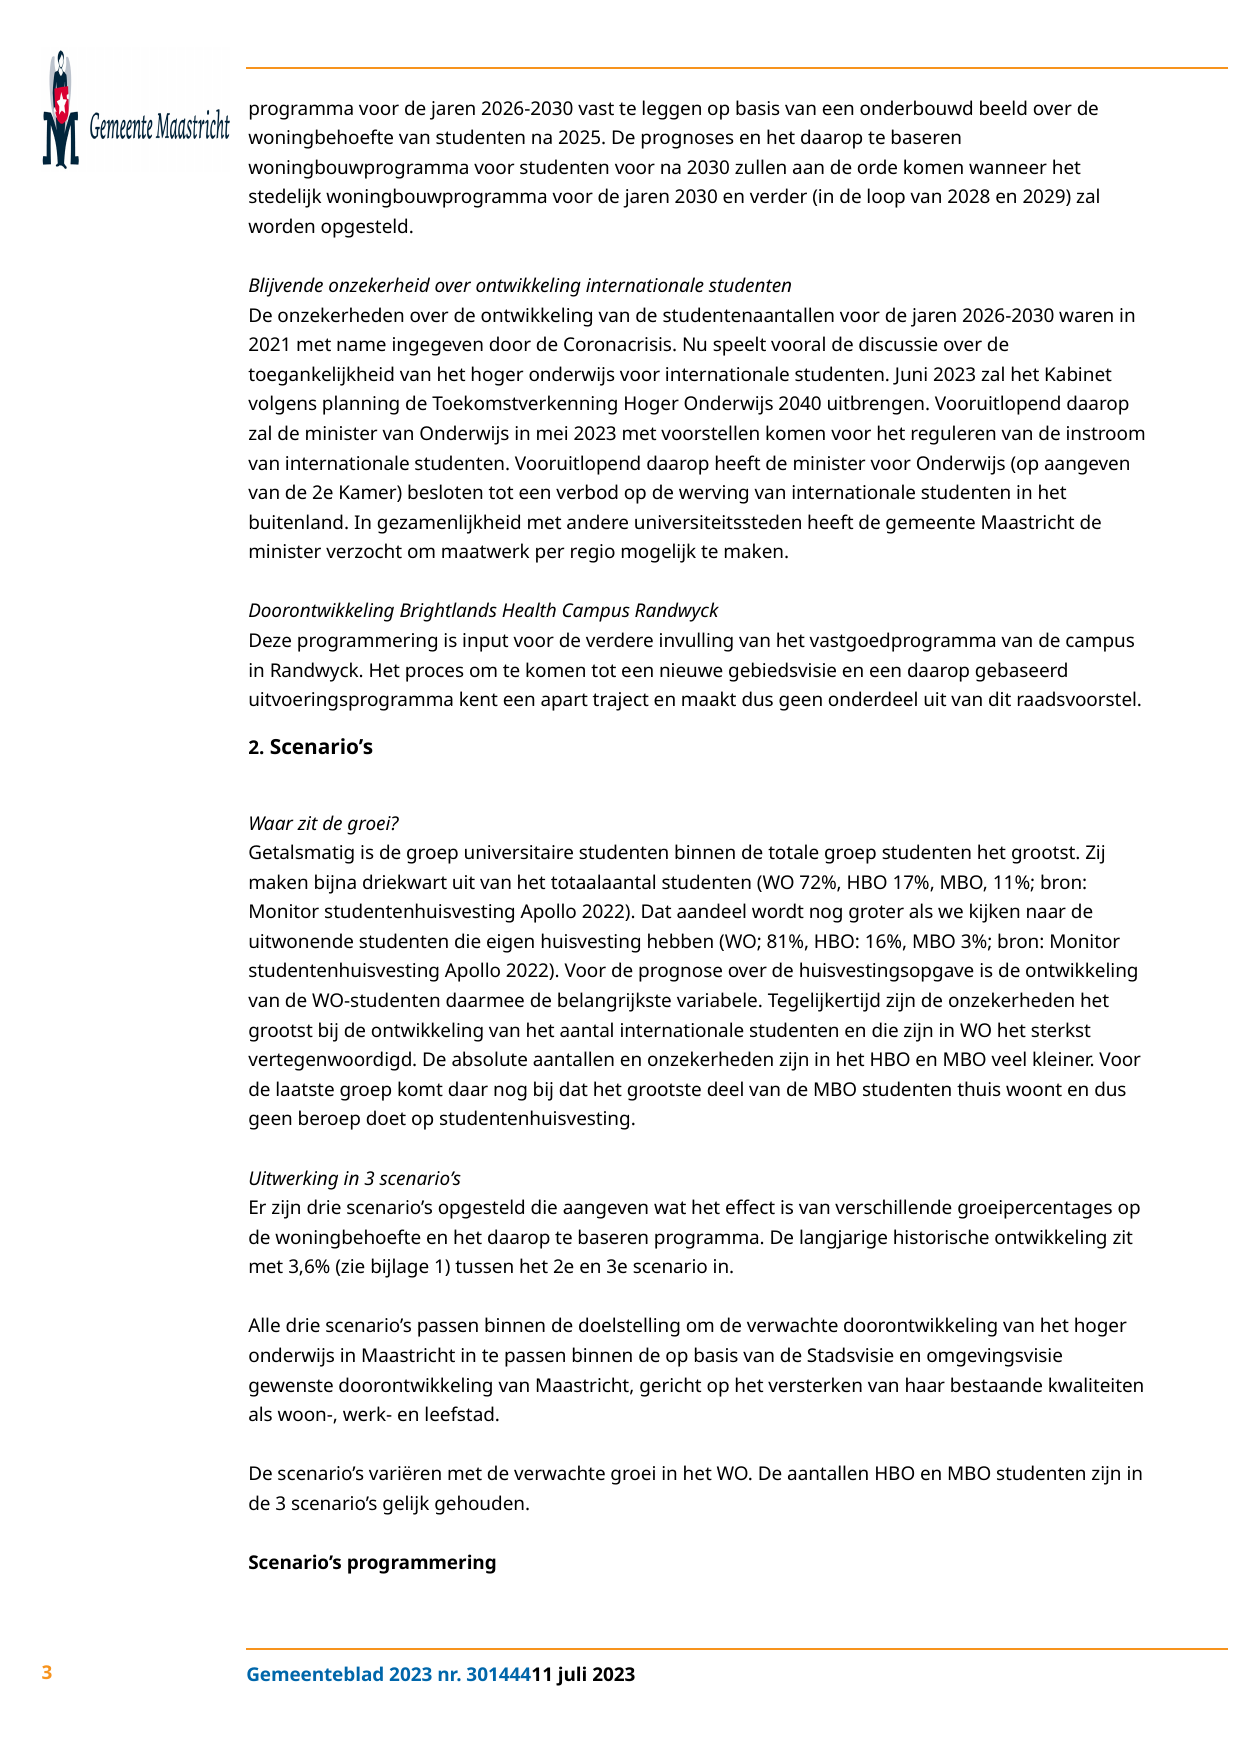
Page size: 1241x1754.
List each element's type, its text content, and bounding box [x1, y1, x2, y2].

text Doorontwikkeling Brightlands Health Campus Randwyck [248, 598, 1152, 623]
text Blijvende onzekerheid over ontwikkeling internationale studenten [248, 272, 1152, 298]
text 2. Scenario’s [248, 732, 1152, 761]
text Getalsmatig is de groep universitaire studenten binnen de totale groep studenten het grootst. Zij maken bijna driekwart uit van het totaalaantal studenten (WO 72%, HBO 17%, MBO, 11%; bron: Monitor studentenhuisvesting Apollo 2022). Dat aandeel wordt nog groter als we kijken naar de uitwonende studenten die eigen huisvesting hebben (WO; 81%, HBO: 16%, MBO 3%; bron: Monitor studentenhuisvesting Apollo 2022). Voor de prognose over de huisvestingsopgave is de ontwikkeling van de WO-studenten daarmee de belangrijkste variabele. Tegelijkertijd zijn de onzekerheden het grootst bij de ontwikkeling van het aantal internationale studenten en die zijn in WO het sterkst vertegenwoordigd. De absolute aantallen en onzekerheden zijn in het HBO en MBO veel kleiner. Voor de laatste groep komt daar nog bij dat het grootste deel van de MBO studenten thuis woont en dus geen beroep doet op studentenhuisvesting. [248, 839, 1152, 1131]
picture [41, 47, 231, 172]
text De scenario’s variëren met de verwachte groei in het WO. De aantallen HBO en MBO studenten zijn in de 3 scenario’s gelijk gehouden. [248, 1461, 1152, 1516]
text Er zijn drie scenario’s opgesteld die aangeven wat het effect is van verschillende groeipercentages op de woningbehoefte en het daarop te baseren programma. De langjarige historische ontwikkeling zit met 3,6% (zie bijlage 1) tussen het 2e en 3e scenario in. [248, 1194, 1152, 1279]
text Scenario’s programmering [248, 1549, 1152, 1575]
text Waar zit de groei? [248, 810, 1152, 836]
text programma voor de jaren 2026-2030 vast te leggen op basis van een onderbouwd beeld over de woningbehoefte van studenten na 2025. De prognoses en het daarop te baseren woningbouwprogramma voor studenten voor na 2030 zullen aan de orde komen wanneer het stedelijk woningbouwprogramma voor de jaren 2030 en verder (in de loop van 2028 en 2029) zal worden opgesteld. [248, 95, 1152, 239]
text Uitwerking in 3 scenario’s [248, 1165, 1152, 1191]
text Alle drie scenario’s passen binnen de doelstelling om de verwachte doorontwikkeling van het hoger onderwijs in Maastricht in te passen binnen de op basis van de Stadsvisie en omgevingsvisie gewenste doorontwikkeling van Maastricht, gericht op het versterken van haar bestaande kwaliteiten als woon-, werk- en leefstad. [248, 1313, 1152, 1427]
text De onzekerheden over de ontwikkeling van de studentenaantallen voor de jaren 2026-2030 waren in 2021 met name ingegeven door de Coronacrisis. Nu speelt vooral de discussie over de toegankelijkheid van het hoger onderwijs voor internationale studenten. Juni 2023 zal het Kabinet volgens planning de Toekomstverkenning Hoger Onderwijs 2040 uitbrengen. Vooruitlopend daarop zal de minister van Onderwijs in mei 2023 met voorstellen komen voor het reguleren van de instroom van internationale studenten. Vooruitlopend daarop heeft de minister voor Onderwijs (op aangeven van de 2e Kamer) besloten tot een verbod op de werving van internationale studenten in het buitenland. In gezamenlijkheid met andere universiteitssteden heeft de gemeente Maastricht de minister verzocht om maatwerk per regio mogelijk te maken. [248, 302, 1152, 564]
text Deze programmering is input voor de verdere invulling van het vastgoedprogramma van de campus in Randwyck. Het proces om te komen tot een nieuwe gebiedsvisie en een daarop gebaseerd uitvoeringsprogramma kent een apart traject en maakt dus geen onderdeel uit van dit raadsvoorstel. [248, 627, 1152, 712]
